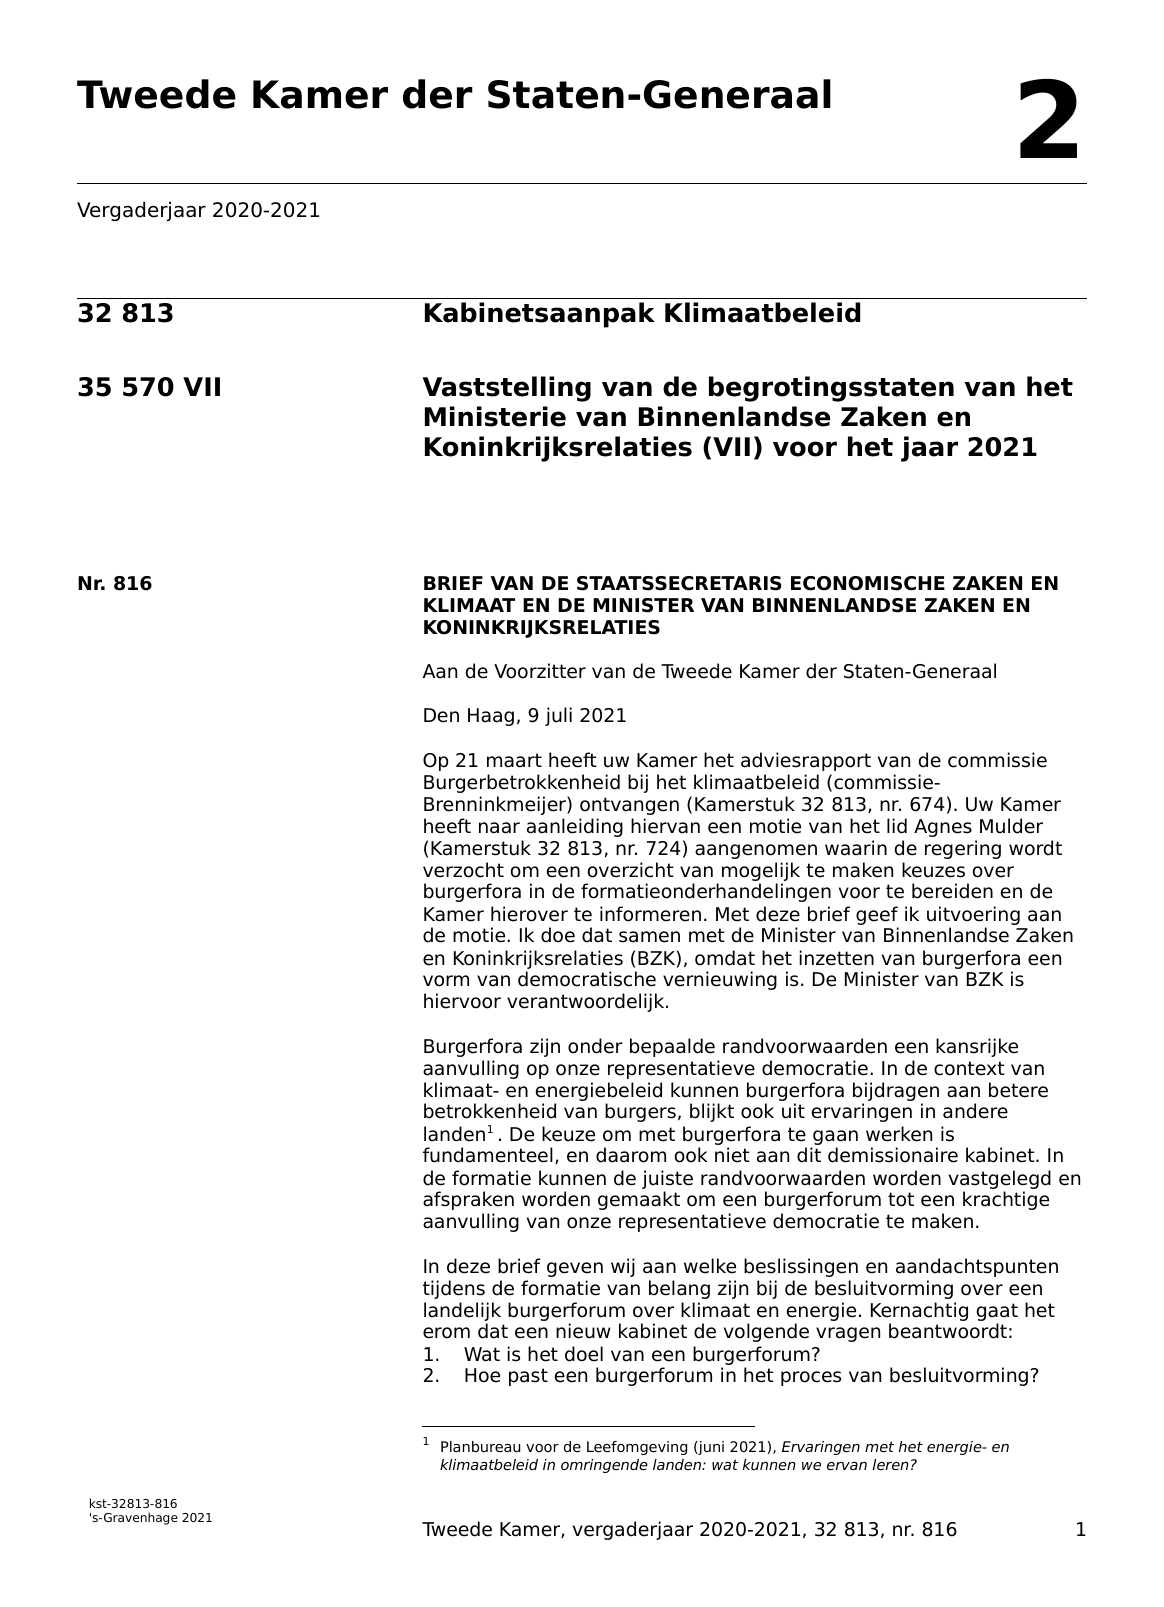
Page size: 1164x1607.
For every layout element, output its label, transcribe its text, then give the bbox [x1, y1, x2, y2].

table_header Tweede Kamer der Staten-Generaal [77, 59, 886, 183]
subtitle 32 813 Kabinetsaanpak Klimaatbeleid [77, 299, 1087, 329]
subtitle Nr. 816 BRIEF VAN DE STAATSSECRETARIS ECONOMISCHE ZAKEN EN KLIMAAT EN DE MINISTER VAN BINNENLANDSE ZAKEN EN KONINKRIJKSRELATIES [77, 573, 1087, 639]
text Planbureau voor de Leefomgeving (juni 2021), Ervaringen met het energie- en klimaatbeleid in omringende landen: wat kunnen we ervan leren? [422, 1435, 1087, 1474]
text In deze brief geven wij aan welke beslissingen en aandachtspunten tijdens de formatie van belang zijn bij de besluitvorming over een landelijk burgerforum over klimaat en energie. Kernachtig gaat het erom dat een nieuw kabinet de volgende vragen beantwoordt: [422, 1256, 1087, 1343]
table_cell Vergaderjaar 2020-2021 [77, 184, 1087, 298]
subtitle 35 570 VII Vaststelling van de begrotingsstaten van het Ministerie van Binnenlandse Zaken en Koninkrijksrelaties (VII) voor het jaar 2021 [77, 373, 1087, 462]
text kst-32813-816 [88, 1497, 323, 1511]
text Aan de Voorzitter van de Tweede Kamer der Staten-Generaal [422, 661, 1087, 683]
text Den Haag, 9 juli 2021 [422, 705, 1087, 727]
text Op 21 maart heeft uw Kamer het adviesrapport van de commissie Burgerbetrokkenheid bij het klimaatbeleid (commissie-Brenninkmeijer) ontvangen (Kamerstuk 32 813, nr. 674). Uw Kamer heeft naar aanleiding hiervan een motie van het lid Agnes Mulder (Kamerstuk 32 813, nr. 724) aangenomen waarin de regering wordt verzocht om een overzicht van mogelijk te maken keuzes over burgerfora in de formatieonderhandelingen voor te bereiden en de Kamer hierover te informeren. Met deze brief geef ik uitvoering aan de motie. Ik doe dat samen met de Minister van Binnenlandse Zaken en Koninkrijksrelaties (BZK), omdat het inzetten van burgerfora een vorm van democratische vernieuwing is. De Minister van BZK is hiervoor verantwoordelijk. [422, 749, 1087, 1013]
table_header 2 [886, 59, 1087, 183]
text Burgerfora zijn onder bepaalde randvoorwaarden een kansrijke aanvulling op onze representatieve democratie. In de context van klimaat- en energiebeleid kunnen burgerfora bijdragen aan betere betrokkenheid van burgers, blijkt ook uit ervaringen in andere landen. De keuze om met burgerfora te gaan werken is fundamenteel, en daarom ook niet aan dit demissionaire kabinet. In de formatie kunnen de juiste randvoorwaarden worden vastgelegd en afspraken worden gemaakt om een burgerforum tot een krachtige aanvulling van onze representatieve democratie te maken. [422, 1036, 1087, 1233]
text 's-Gravenhage 2021 [88, 1511, 323, 1525]
text 1. Wat is het doel van een burgerforum? [422, 1343, 1087, 1365]
text 2. Hoe past een burgerforum in het proces van besluitvorming? [422, 1365, 1087, 1387]
